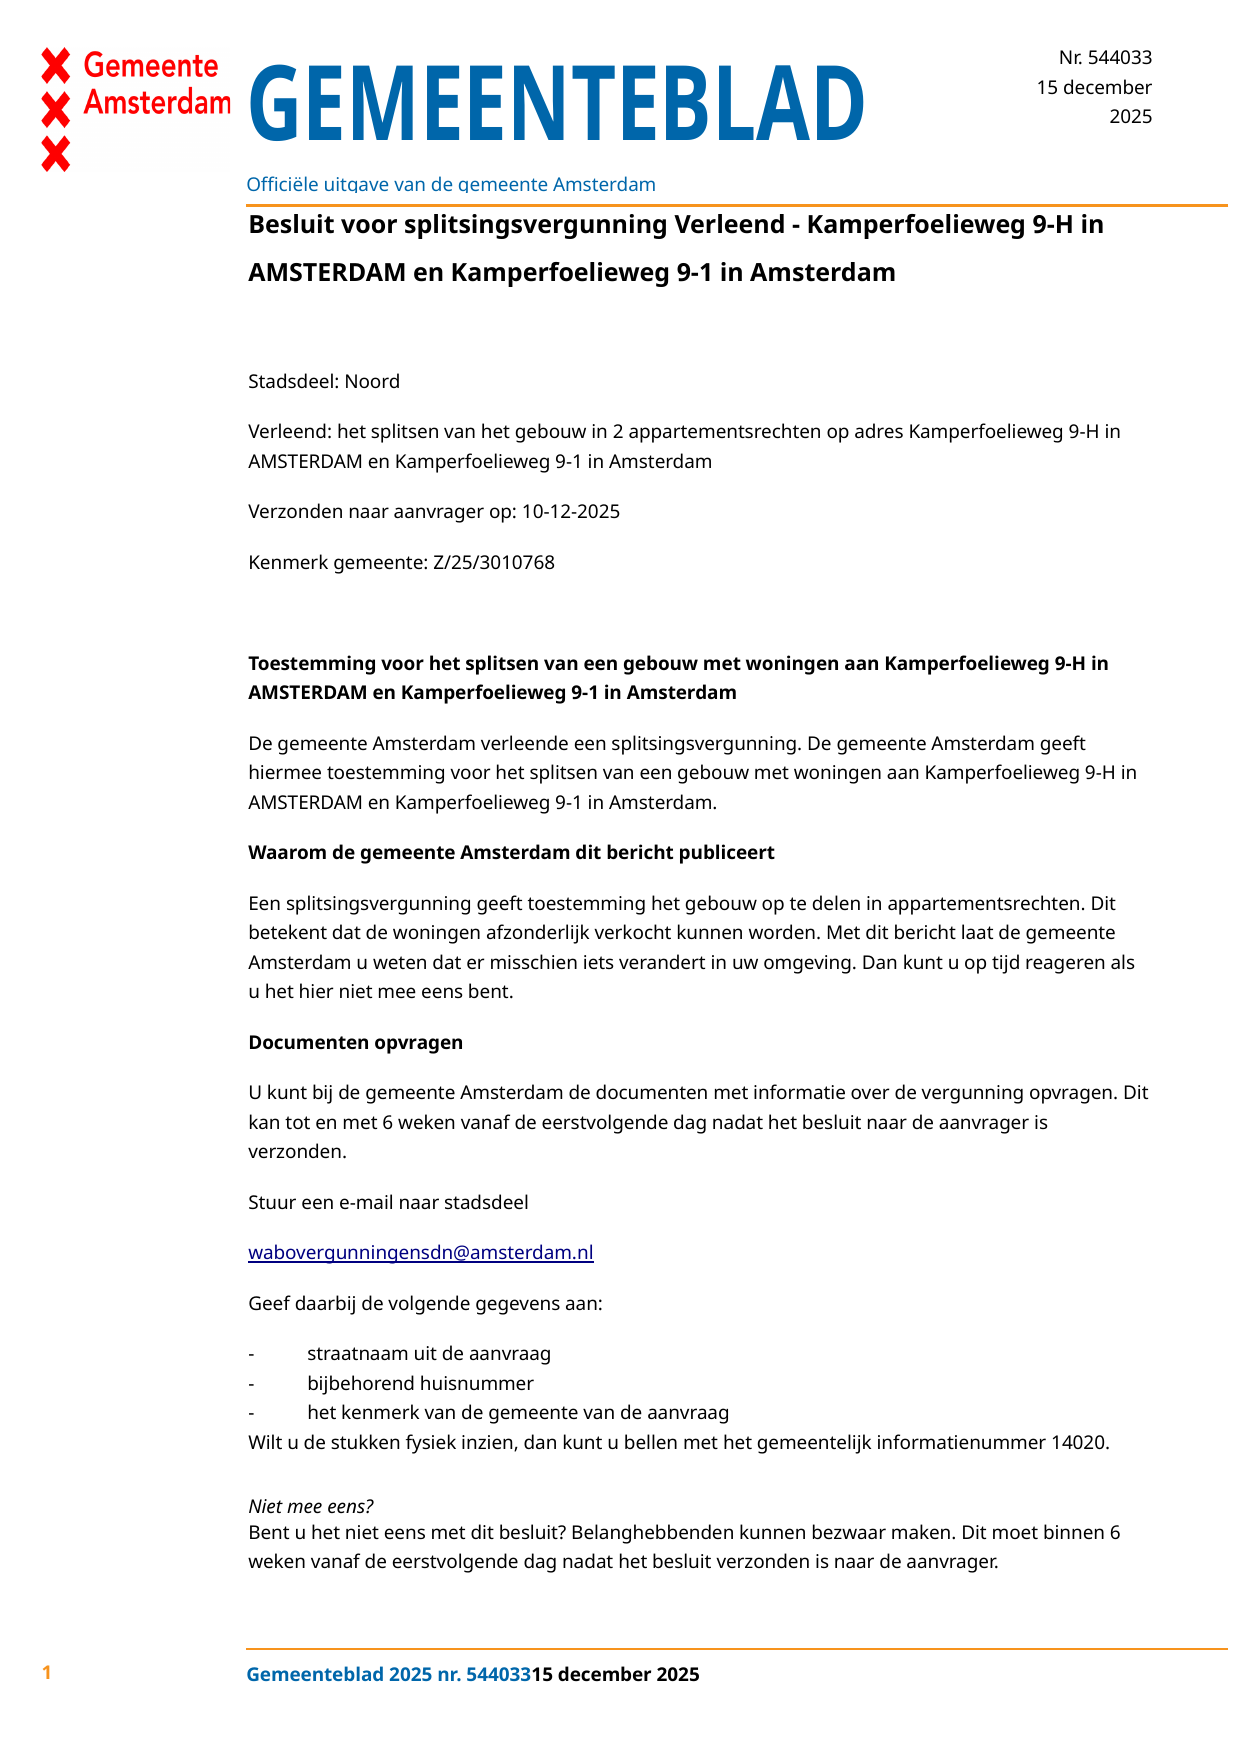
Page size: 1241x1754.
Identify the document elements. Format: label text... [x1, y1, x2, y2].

text Wilt u de stukken fysiek inzien, dan kunt u bellen met het gemeentelijk informatienummer 14020. [248, 1429, 1152, 1455]
list straatnaam uit de aanvraag [248, 1340, 1152, 1366]
text Documenten opvragen [248, 1029, 1152, 1055]
picture [41, 47, 231, 172]
text Een splitsingsvergunning geeft toestemming het gebouw op te delen in appartementsrechten. Dit betekent dat de woningen afzonderlijk verkocht kunnen worden. Met dit bericht laat de gemeente Amsterdam u weten dat er misschien iets verandert in uw omgeving. Dan kunt u op tijd reageren als u het hier niet mee eens bent. [248, 890, 1152, 1004]
text Kenmerk gemeente: Z/25/3010768 [248, 549, 1152, 575]
text Waarom de gemeente Amsterdam dit bericht publiceert [248, 839, 1152, 865]
text Niet mee eens? [248, 1493, 1152, 1519]
text Stuur een e-mail naar stadsdeel [248, 1189, 1152, 1215]
text Stadsdeel: Noord [248, 368, 1152, 394]
text wabovergunningensdn@amsterdam.nl [248, 1239, 1152, 1265]
text Verzonden naar aanvrager op: 10-12-2025 [248, 499, 1152, 524]
text Besluit voor splitsingsvergunning Verleend - Kamperfoelieweg 9-H in AMSTERDAM en Kamperfoelieweg 9-1 in Amsterdam [248, 207, 1152, 288]
list het kenmerk van de gemeente van de aanvraag [248, 1399, 1152, 1425]
text Bent u het niet eens met dit besluit? Belanghebbenden kunnen bezwaar maken. Dit moet binnen 6 weken vanaf de eerstvolgende dag nadat het besluit verzonden is naar de aanvrager. [248, 1519, 1152, 1574]
text U kunt bij de gemeente Amsterdam de documenten met informatie over de vergunning opvragen. Dit kan tot en met 6 weken vanaf de eerstvolgende dag nadat het besluit naar de aanvrager is verzonden. [248, 1079, 1152, 1164]
text Verleend: het splitsen van het gebouw in 2 appartementsrechten op adres Kamperfoelieweg 9-H in AMSTERDAM en Kamperfoelieweg 9-1 in Amsterdam [248, 419, 1152, 474]
text De gemeente Amsterdam verleende een splitsingsvergunning. De gemeente Amsterdam geeft hiermee toestemming voor het splitsen van een gebouw met woningen aan Kamperfoelieweg 9-H in AMSTERDAM en Kamperfoelieweg 9-1 in Amsterdam. [248, 730, 1152, 815]
text Geef daarbij de volgende gegevens aan: [248, 1290, 1152, 1316]
text Toestemming voor het splitsen van een gebouw met woningen aan Kamperfoelieweg 9-H in AMSTERDAM en Kamperfoelieweg 9-1 in Amsterdam [248, 650, 1152, 705]
list bijbehorend huisnummer [248, 1370, 1152, 1396]
